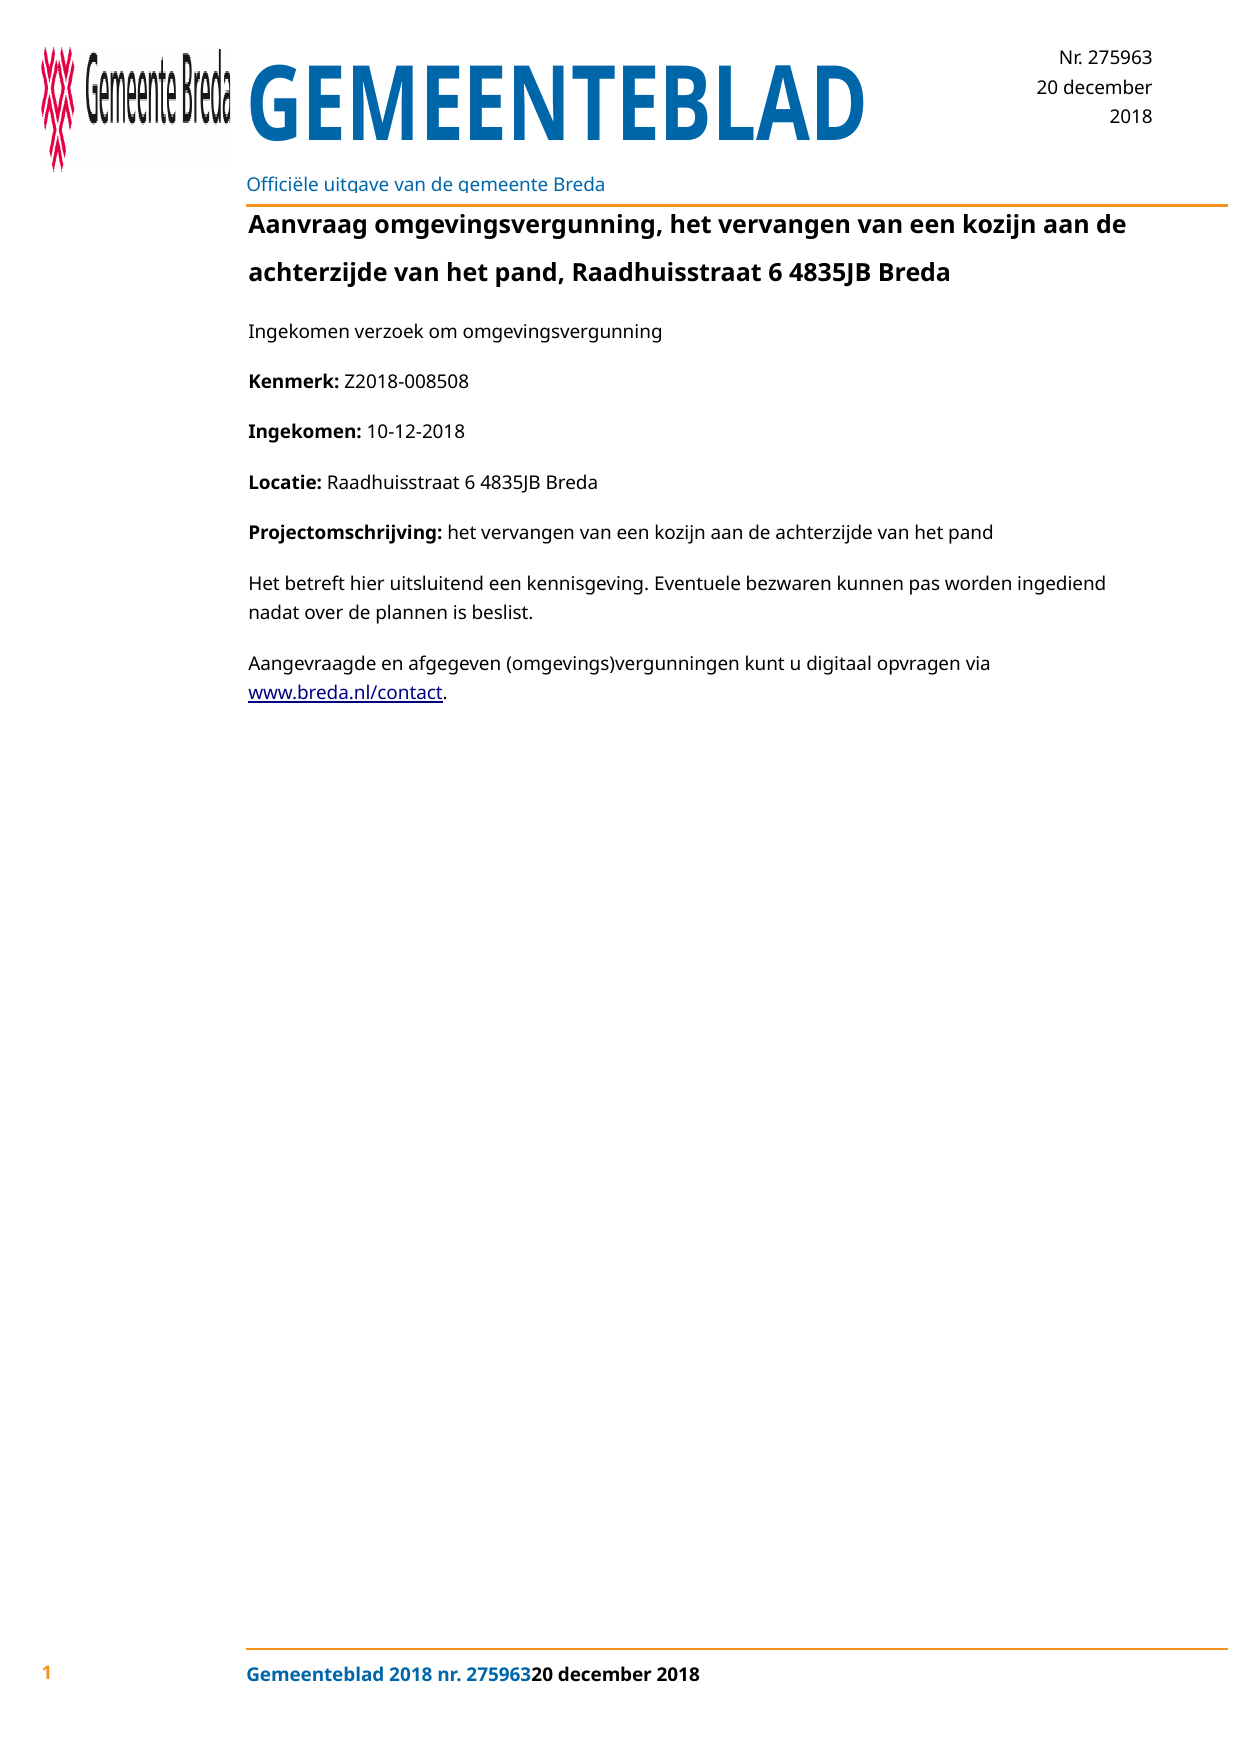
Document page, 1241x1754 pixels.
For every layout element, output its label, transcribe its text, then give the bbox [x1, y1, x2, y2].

text Aanvraag omgevingsvergunning, het vervangen van een kozijn aan de achterzijde van het pand, Raadhuisstraat 6 4835JB Breda [248, 207, 1152, 288]
text Aangevraagde en afgegeven (omgevings)vergunningen kunt u digitaal opvragen via www.breda.nl/contact. [248, 650, 1152, 705]
text Kenmerk: Z2018-008508 [248, 368, 1152, 394]
picture [41, 47, 231, 172]
text Projectomschrijving: het vervangen van een kozijn aan de achterzijde van het pand [248, 519, 1152, 545]
text Ingekomen: 10-12-2018 [248, 419, 1152, 444]
text Ingekomen verzoek om omgevingsvergunning [248, 318, 1152, 344]
text Het betreft hier uitsluitend een kennisgeving. Eventuele bezwaren kunnen pas worden ingediend nadat over de plannen is beslist. [248, 570, 1152, 625]
text Locatie: Raadhuisstraat 6 4835JB Breda [248, 469, 1152, 495]
